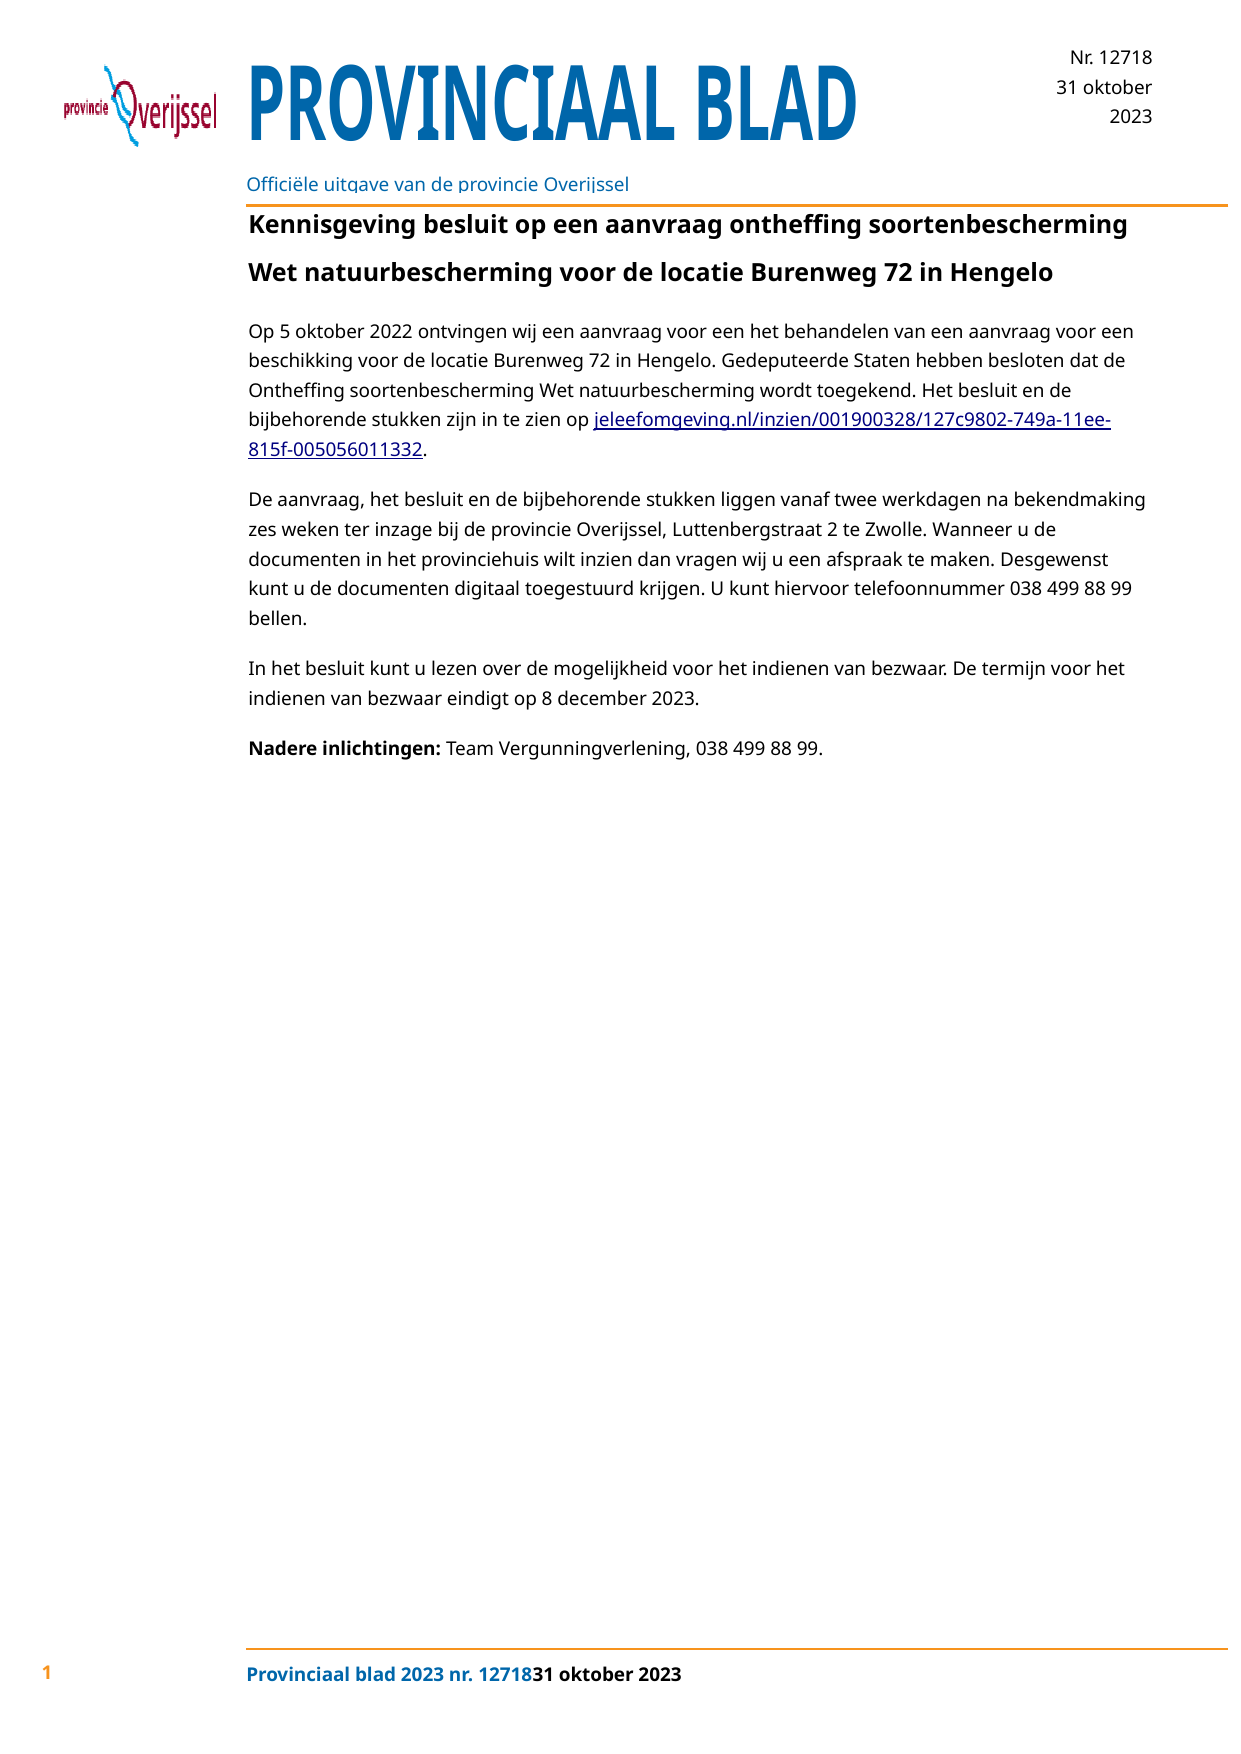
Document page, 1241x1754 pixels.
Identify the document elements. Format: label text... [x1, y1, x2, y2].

picture [41, 47, 231, 172]
text De aanvraag, het besluit en de bijbehorende stukken liggen vanaf twee werkdagen na bekendmaking zes weken ter inzage bij de provincie Overijssel, Luttenbergstraat 2 te Zwolle. Wanneer u de documenten in het provinciehuis wilt inzien dan vragen wij u een afspraak te maken. Desgewenst kunt u de documenten digitaal toegestuurd krijgen. U kunt hiervoor telefoonnummer 038 499 88 99 bellen. [248, 487, 1152, 631]
text Op 5 oktober 2022 ontvingen wij een aanvraag voor een het behandelen van een aanvraag voor een beschikking voor de locatie Burenweg 72 in Hengelo. Gedeputeerde Staten hebben besloten dat de Ontheffing soortenbescherming Wet natuurbescherming wordt toegekend. Het besluit en de bijbehorende stukken zijn in te zien op jeleefomgeving.nl/inzien/001900328/127c9802-749a-11ee-815f-005056011332. [248, 318, 1152, 462]
text In het besluit kunt u lezen over de mogelijkheid voor het indienen van bezwaar. De termijn voor het indienen van bezwaar eindigt op 8 december 2023. [248, 655, 1152, 711]
text Nadere inlichtingen: Team Vergunningverlening, 038 499 88 99. [248, 735, 1152, 761]
text Kennisgeving besluit op een aanvraag ontheffing soortenbescherming Wet natuurbescherming voor de locatie Burenweg 72 in Hengelo [248, 207, 1152, 288]
